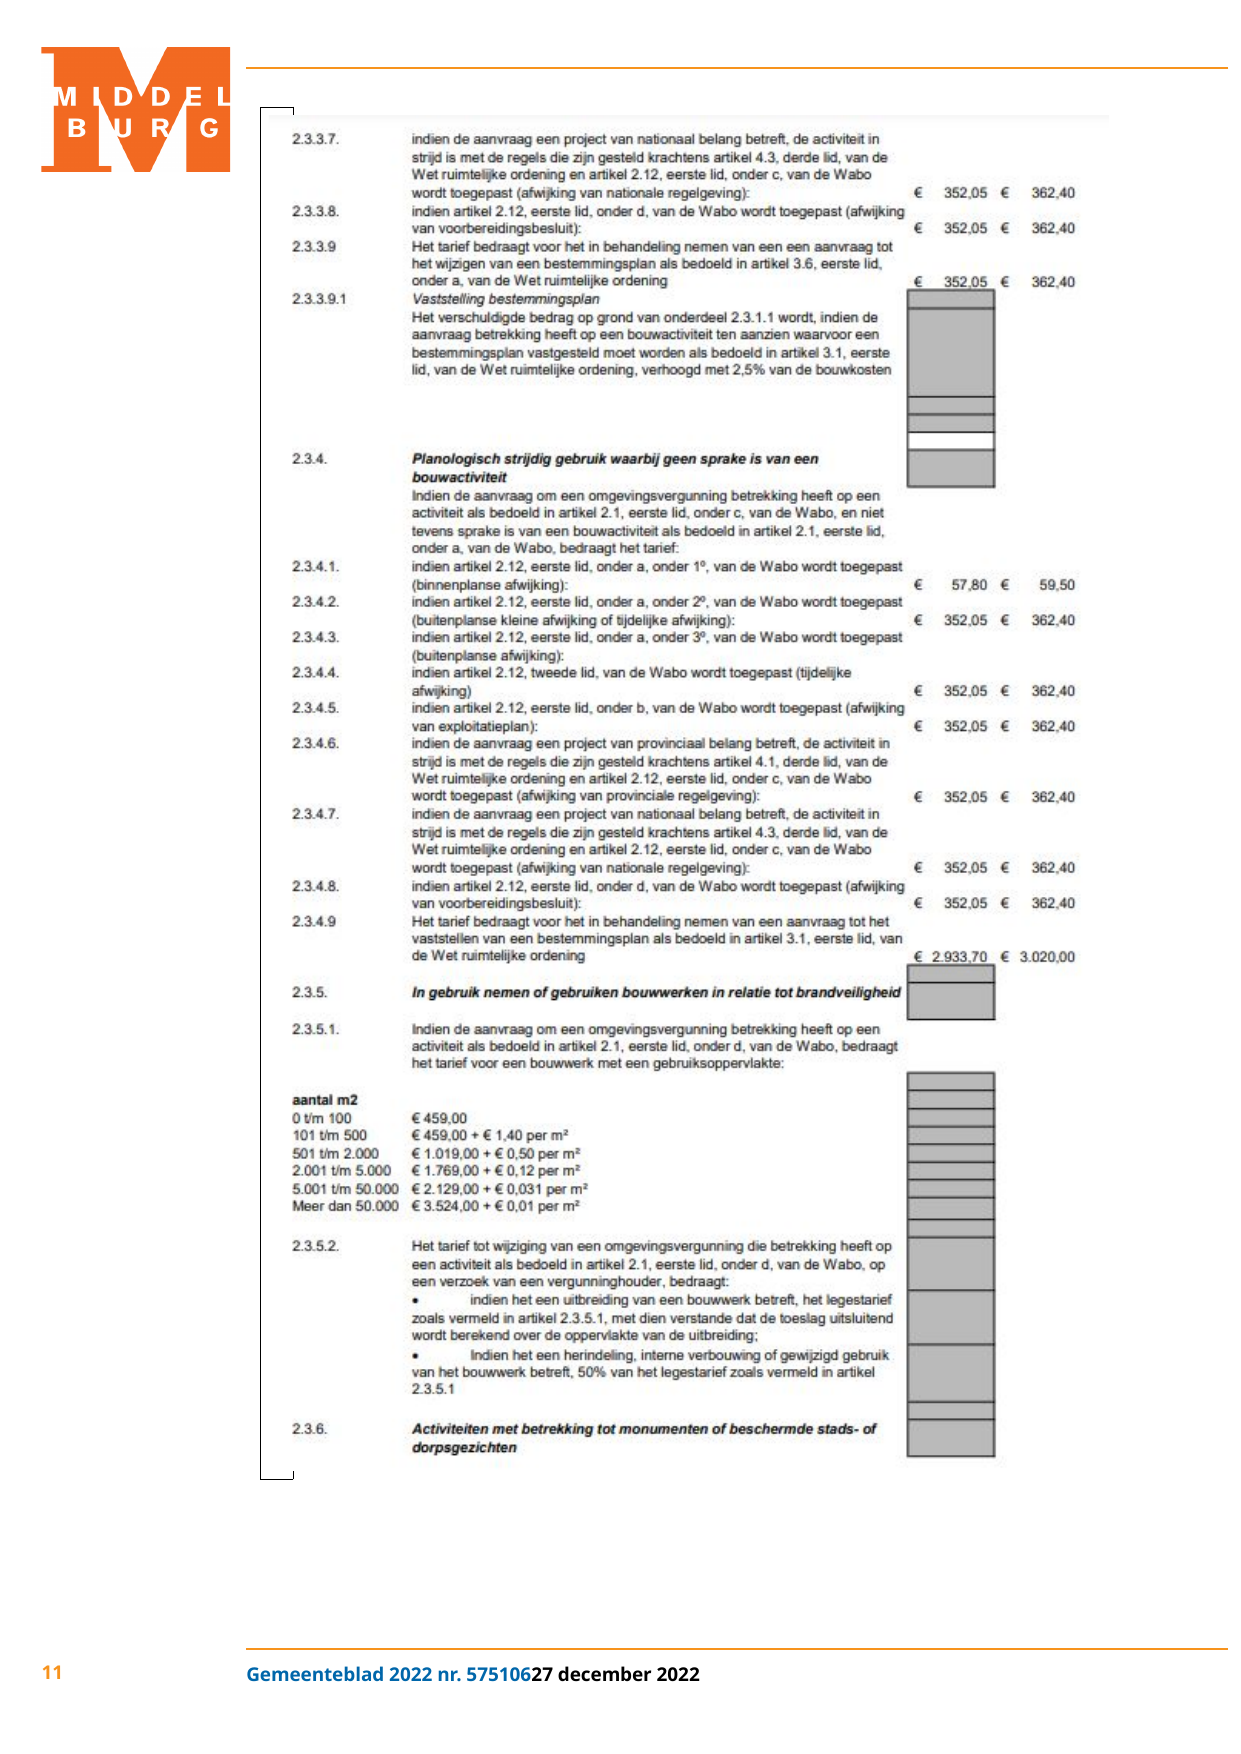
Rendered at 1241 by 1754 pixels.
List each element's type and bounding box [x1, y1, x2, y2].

picture [41, 47, 231, 172]
picture [268, 115, 1110, 1471]
